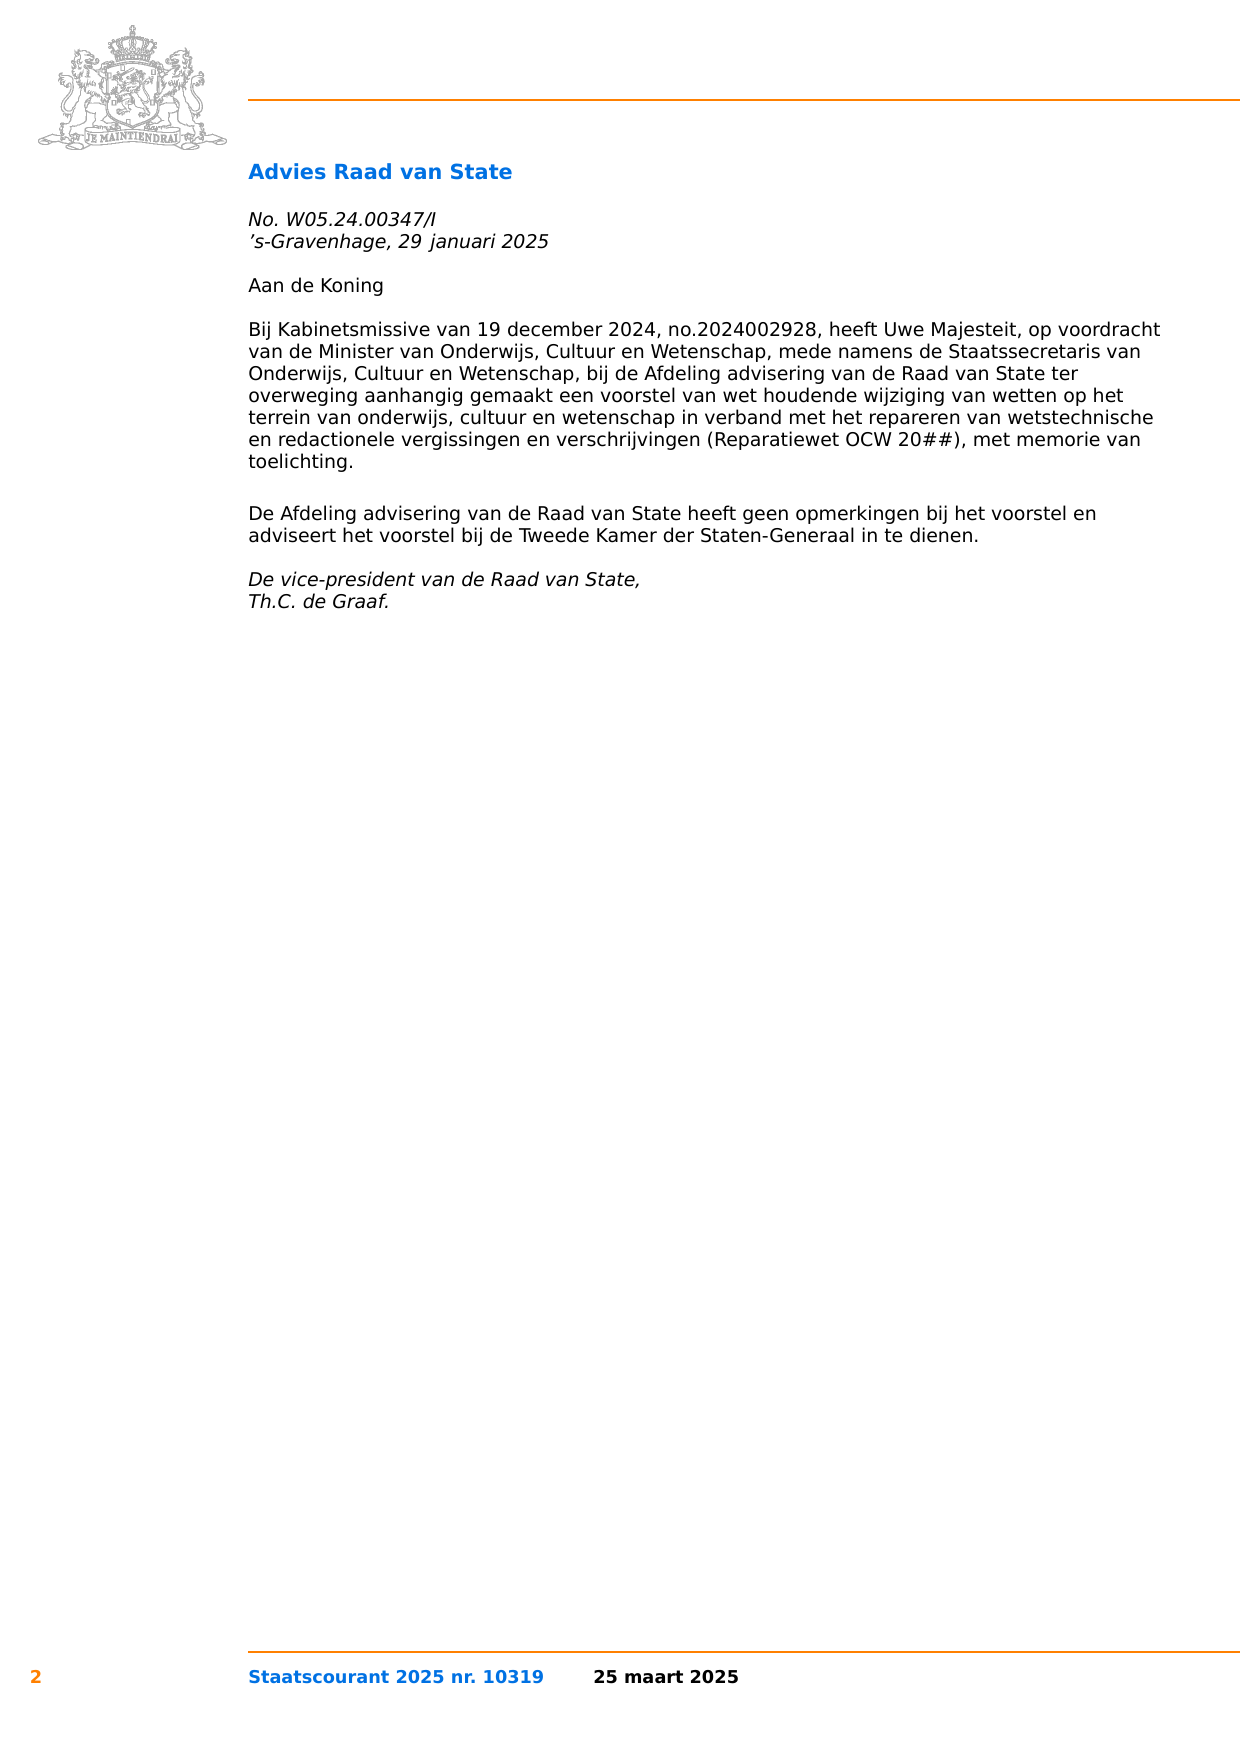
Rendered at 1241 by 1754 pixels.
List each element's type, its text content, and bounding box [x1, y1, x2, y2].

text De vice-president van de Raad van State, Th.C. de Graaf. [248, 568, 1163, 612]
picture [38, 25, 227, 150]
text Aan de Koning [248, 275, 1163, 297]
text ’s-Gravenhage, 29 januari 2025 [248, 231, 1163, 253]
text Bij Kabinetsmissive van 19 december 2024, no.2024002928, heeft Uwe Majesteit, op voordracht van de Minister van Onderwijs, Cultuur en Wetenschap, mede namens de Staatssecretaris van Onderwijs, Cultuur en Wetenschap, bij de Afdeling advisering van de Raad van State ter overweging aanhangig gemaakt een voorstel van wet houdende wijziging van wetten op het terrein van onderwijs, cultuur en wetenschap in verband met het repareren van wetstechnische en redactionele vergissingen en verschrijvingen (Reparatiewet OCW 20##), met memorie van toelichting. [248, 319, 1163, 473]
text No. W05.24.00347/I [248, 209, 1163, 231]
text De Afdeling advisering van de Raad van State heeft geen opmerkingen bij het voorstel en adviseert het voorstel bij de Tweede Kamer der Staten-Generaal in te dienen. [248, 503, 1163, 547]
subtitle Advies Raad van State [248, 160, 1163, 184]
